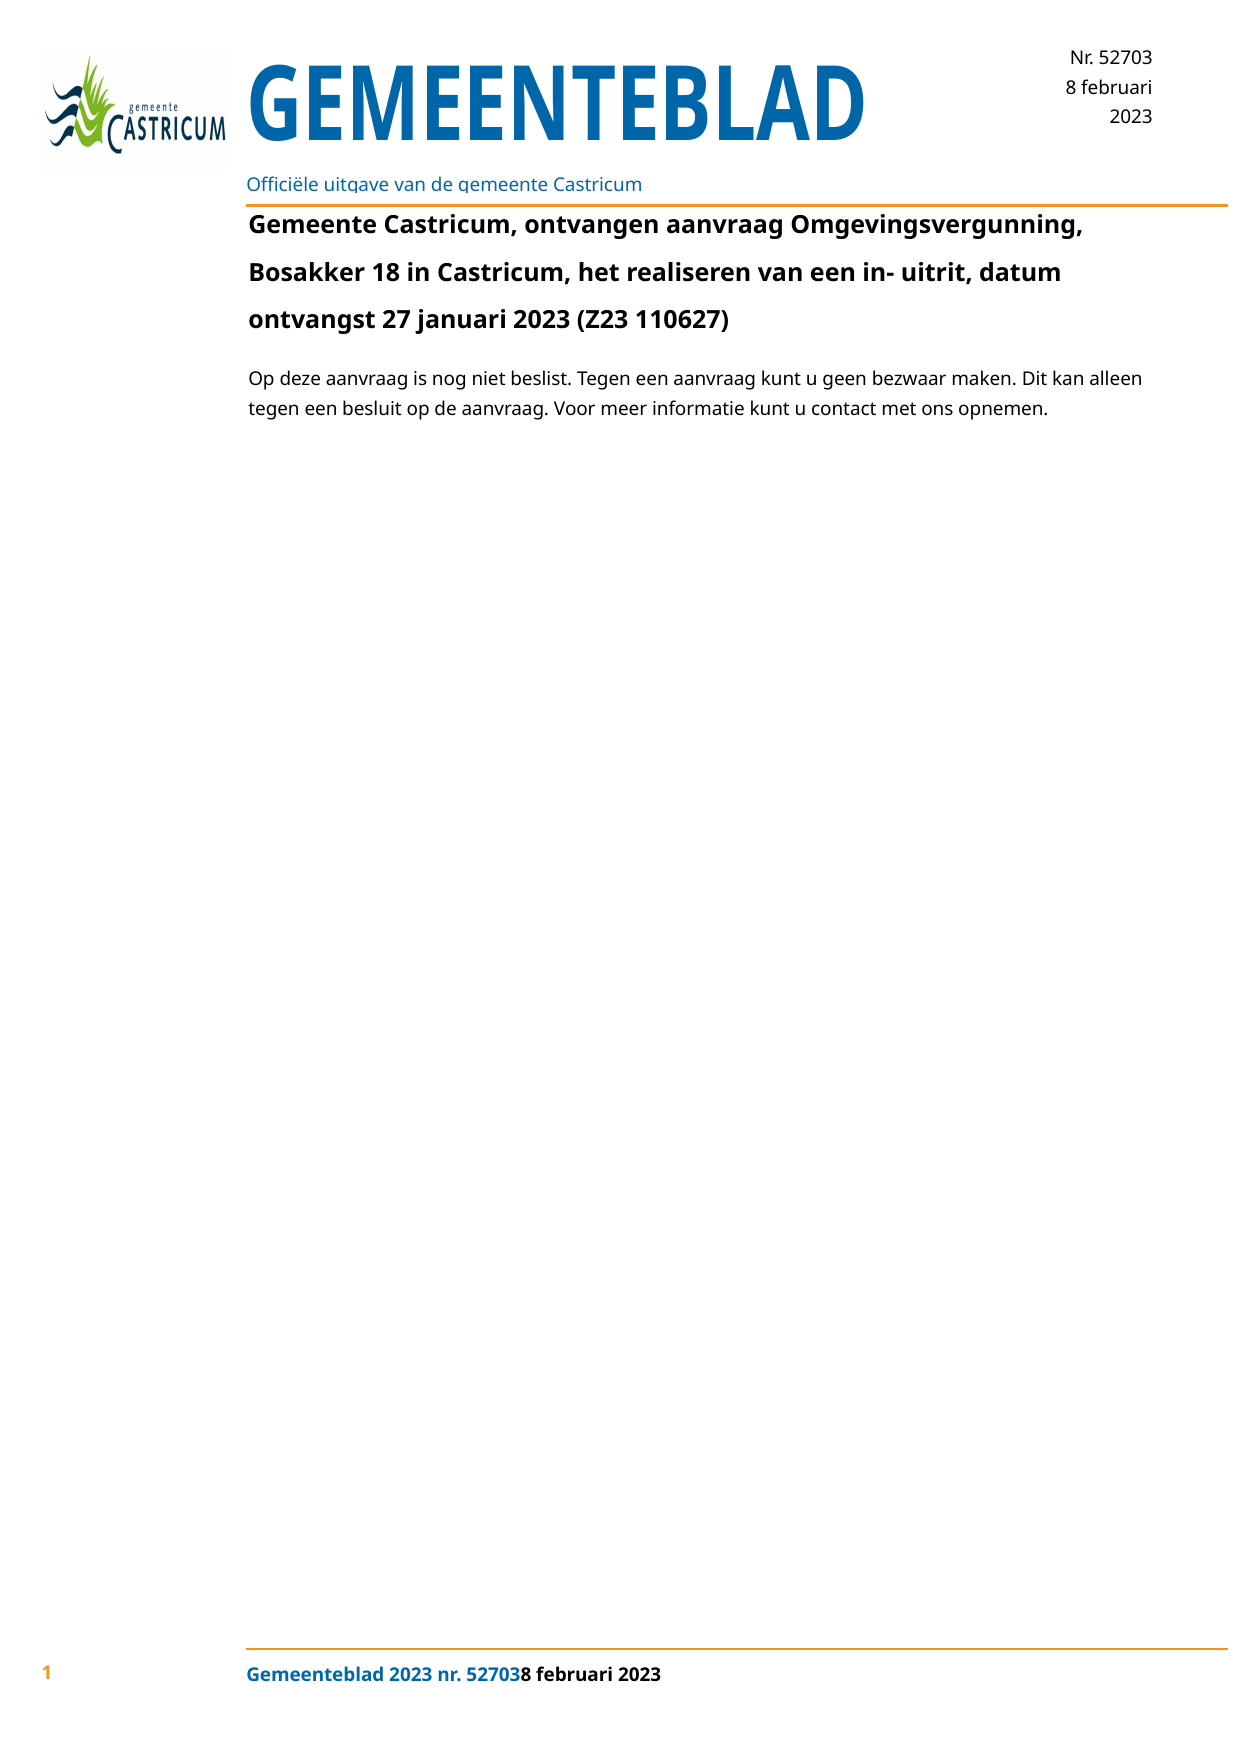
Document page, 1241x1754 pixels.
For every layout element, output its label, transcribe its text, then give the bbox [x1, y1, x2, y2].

picture [41, 47, 231, 172]
text Op deze aanvraag is nog niet beslist. Tegen een aanvraag kunt u geen bezwaar maken. Dit kan alleen tegen een besluit op de aanvraag. Voor meer informatie kunt u contact met ons opnemen. [248, 366, 1152, 421]
text Gemeente Castricum, ontvangen aanvraag Omgevingsvergunning, Bosakker 18 in Castricum, het realiseren van een in- uitrit, datum ontvangst 27 januari 2023 (Z23 110627) [248, 207, 1152, 336]
